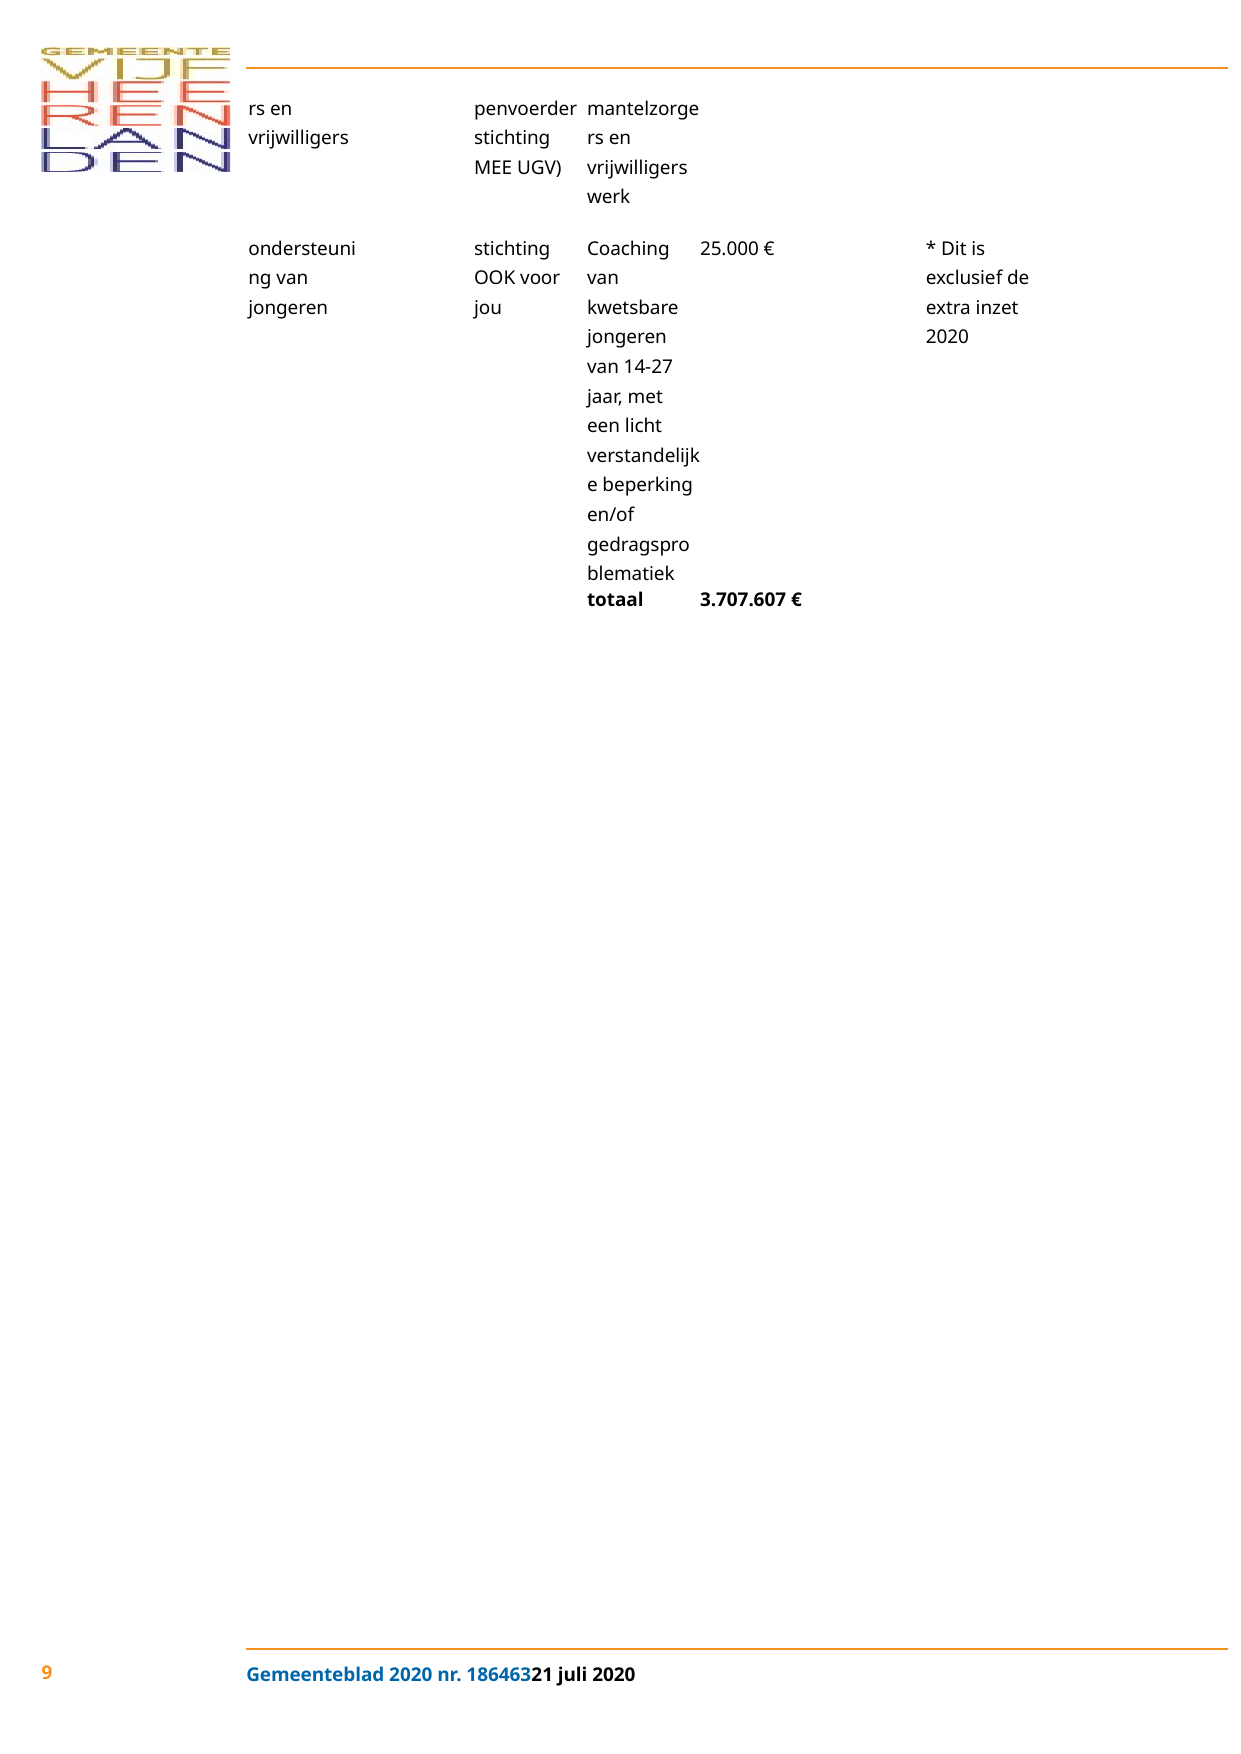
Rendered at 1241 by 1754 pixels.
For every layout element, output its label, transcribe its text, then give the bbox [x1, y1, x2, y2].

table_cell 3.707.607 € [700, 586, 813, 612]
table_cell [1039, 586, 1152, 612]
table_cell [813, 95, 926, 209]
table_cell [700, 95, 813, 209]
table_cell Coaching van kwetsbare jongeren van 14-27 jaar, met een licht verstandelijke beperking en/of gedragsproblematiek [587, 235, 700, 586]
table_cell [587, 612, 700, 638]
table_cell mantelzorgers en vrijwilligerswerk [587, 95, 700, 209]
table_cell [248, 586, 361, 612]
table_cell [926, 209, 1038, 235]
table_cell stichting OOK voor jou [474, 235, 587, 586]
table_cell penvoerder stichting MEE UGV) [474, 95, 587, 209]
table_cell [587, 209, 700, 235]
table_cell [1039, 209, 1152, 235]
picture [41, 47, 231, 172]
table_cell [248, 612, 361, 638]
table_cell 25.000 € [700, 235, 813, 586]
table_cell ondersteuning van jongeren [248, 235, 361, 586]
table_cell [474, 209, 587, 235]
table_cell [1039, 235, 1152, 586]
table_cell [361, 95, 474, 209]
table_cell [813, 235, 926, 586]
table_cell [700, 612, 813, 638]
table_cell [474, 612, 587, 638]
table_cell [813, 586, 926, 612]
table_cell totaal [587, 586, 700, 612]
table_cell [813, 209, 926, 235]
table_cell [361, 209, 474, 235]
table_cell [926, 612, 1038, 638]
table_cell [1039, 612, 1152, 638]
table_cell [926, 586, 1038, 612]
table_cell [361, 612, 474, 638]
table_cell [813, 612, 926, 638]
table_cell [248, 209, 361, 235]
table_cell [361, 235, 474, 586]
table_cell [474, 586, 587, 612]
table_cell [1039, 95, 1152, 209]
table_cell rs en vrijwilligers [248, 95, 361, 209]
table_cell [700, 209, 813, 235]
table_cell [926, 95, 1038, 209]
table_cell [361, 586, 474, 612]
table_cell * Dit is exclusief de extra inzet 2020 [926, 235, 1038, 586]
